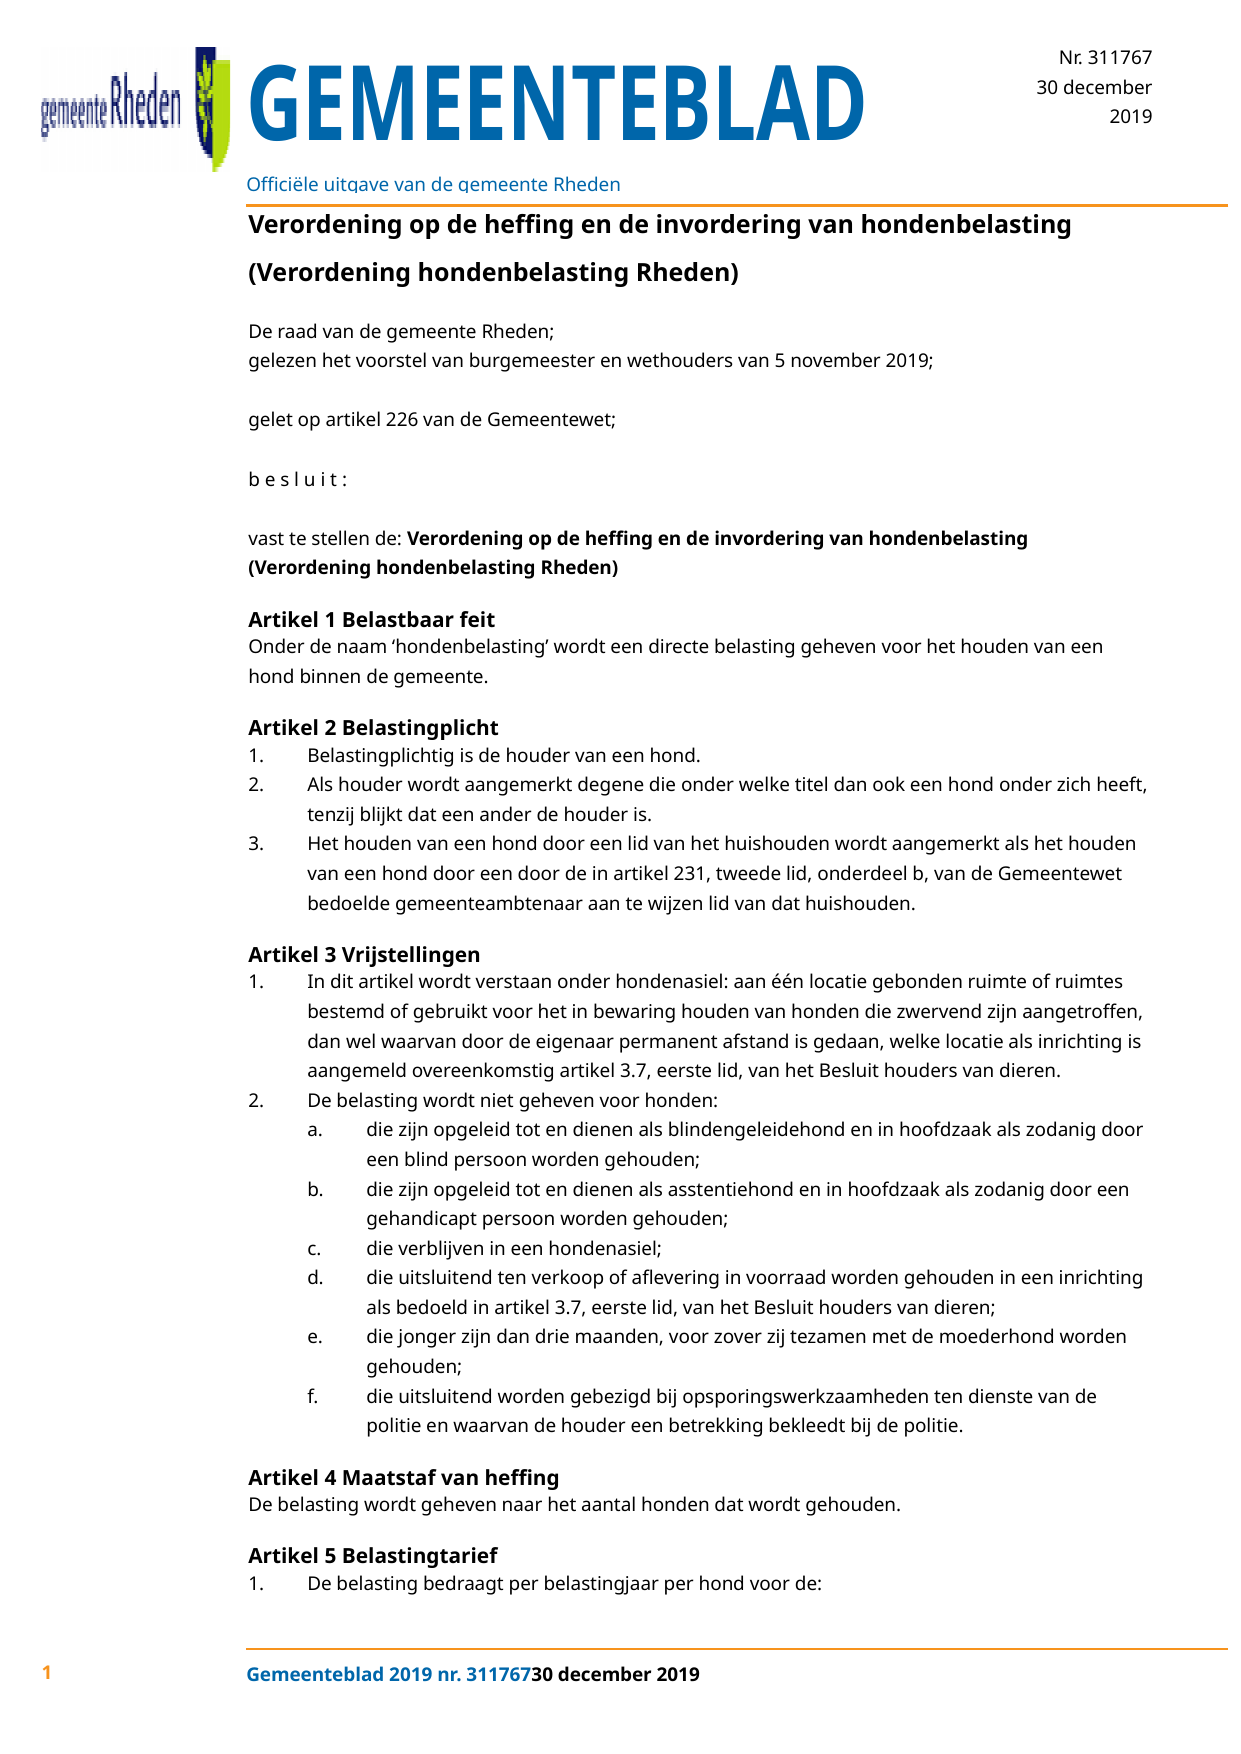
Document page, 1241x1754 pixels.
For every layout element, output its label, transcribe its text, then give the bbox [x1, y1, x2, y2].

text vast te stellen de: Verordening op de heffing en de invordering van hondenbelasting (Verordening hondenbelasting Rheden) [248, 525, 1152, 580]
text Onder de naam ‘hondenbelasting’ wordt een directe belasting geheven voor het houden van een hond binnen de gemeente. [248, 633, 1152, 689]
list die zijn opgeleid tot en dienen als asstentiehond en in hoofdzaak als zodanig door een gehandicapt persoon worden gehouden; [307, 1176, 1152, 1231]
list De belasting wordt niet geheven voor honden: [248, 1087, 1152, 1113]
text De raad van de gemeente Rheden; [248, 318, 1152, 344]
text Artikel 5 Belastingtarief [248, 1542, 1152, 1570]
text Artikel 4 Maatstaf van heffing [248, 1463, 1152, 1491]
text gelezen het voorstel van burgemeester en wethouders van 5 november 2019; [248, 347, 1152, 373]
text De belasting wordt geheven naar het aantal honden dat wordt gehouden. [248, 1491, 1152, 1517]
list die jonger zijn dan drie maanden, voor zover zij tezamen met de moederhond worden gehouden; [307, 1324, 1152, 1379]
list Het houden van een hond door een lid van het huishouden wordt aangemerkt als het houden van een hond door een door de in artikel 231, tweede lid, onderdeel b, van de Gemeentewet bedoelde gemeenteambtenaar aan te wijzen lid van dat huishouden. [248, 831, 1152, 916]
text gelet op artikel 226 van de Gemeentewet; [248, 407, 1152, 432]
text Artikel 1 Belastbaar feit [248, 605, 1152, 633]
list die verblijven in een hondenasiel; [307, 1235, 1152, 1261]
text Artikel 3 Vrijstellingen [248, 940, 1152, 969]
list die uitsluitend worden gebezigd bij opsporingswerkzaamheden ten dienste van de politie en waarvan de houder een betrekking bekleedt bij de politie. [307, 1383, 1152, 1438]
list die uitsluitend ten verkoop of aflevering in voorraad worden gehouden in een inrichting als bedoeld in artikel 3.7, eerste lid, van het Besluit houders van dieren; [307, 1264, 1152, 1320]
list die zijn opgeleid tot en dienen als blindengeleidehond en in hoofdzaak als zodanig door een blind persoon worden gehouden; [307, 1117, 1152, 1172]
text Artikel 2 Belastingplicht [248, 713, 1152, 742]
list Als houder wordt aangemerkt degene die onder welke titel dan ook een hond onder zich heeft, tenzij blijkt dat een ander de houder is. [248, 771, 1152, 827]
text b e s l u i t : [248, 466, 1152, 492]
text Verordening op de heffing en de invordering van hondenbelasting (Verordening hondenbelasting Rheden) [248, 207, 1152, 288]
list In dit artikel wordt verstaan onder hondenasiel: aan één locatie gebonden ruimte of ruimtes bestemd of gebruikt voor het in bewaring houden van honden die zwervend zijn aangetroffen, dan wel waarvan door de eigenaar permanent afstand is gedaan, welke locatie als inrichting is aangemeld overeenkomstig artikel 3.7, eerste lid, van het Besluit houders van dieren. [248, 969, 1152, 1083]
list De belasting bedraagt per belastingjaar per hond voor de: [248, 1570, 1152, 1596]
list Belastingplichtig is de houder van een hond. [248, 742, 1152, 768]
picture [41, 47, 231, 172]
